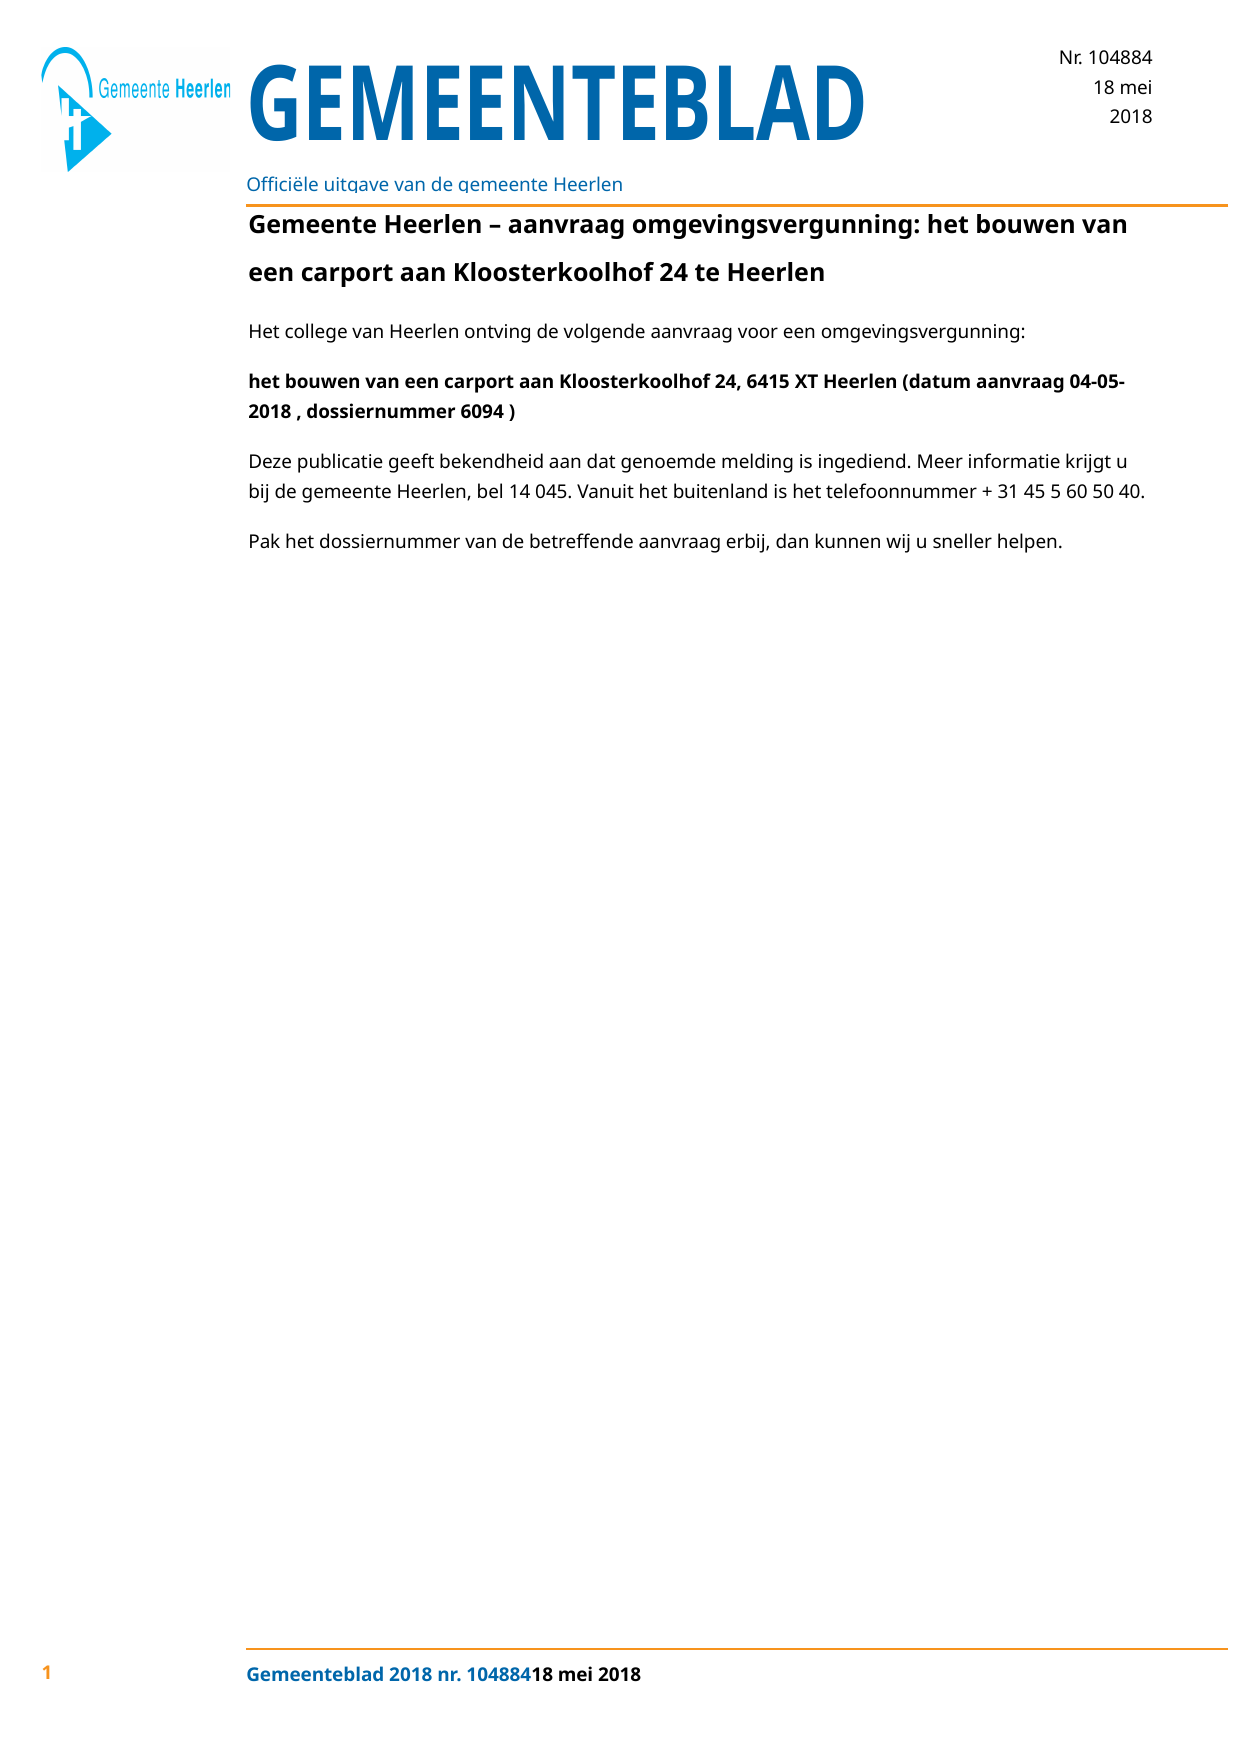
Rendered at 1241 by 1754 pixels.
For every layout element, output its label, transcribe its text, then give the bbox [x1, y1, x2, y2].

picture [41, 47, 231, 172]
text Het college van Heerlen ontving de volgende aanvraag voor een omgevingsvergunning: [248, 318, 1152, 344]
picture [41, 47, 58, 70]
text Gemeente Heerlen – aanvraag omgevingsvergunning: het bouwen van een carport aan Kloosterkoolhof 24 te Heerlen [248, 207, 1152, 288]
text Deze publicatie geeft bekendheid aan dat genoemde melding is ingediend. Meer informatie krijgt u bij de gemeente Heerlen, bel 14 045. Vanuit het buitenland is het telefoonnummer + 31 45 5 60 50 40. [248, 448, 1152, 504]
text Pak het dossiernummer van de betreffende aanvraag erbij, dan kunnen wij u sneller helpen. [248, 528, 1152, 554]
text het bouwen van een carport aan Kloosterkoolhof 24, 6415 XT Heerlen (datum aanvraag 04-05-2018 , dossiernummer 6094 ) [248, 368, 1152, 424]
